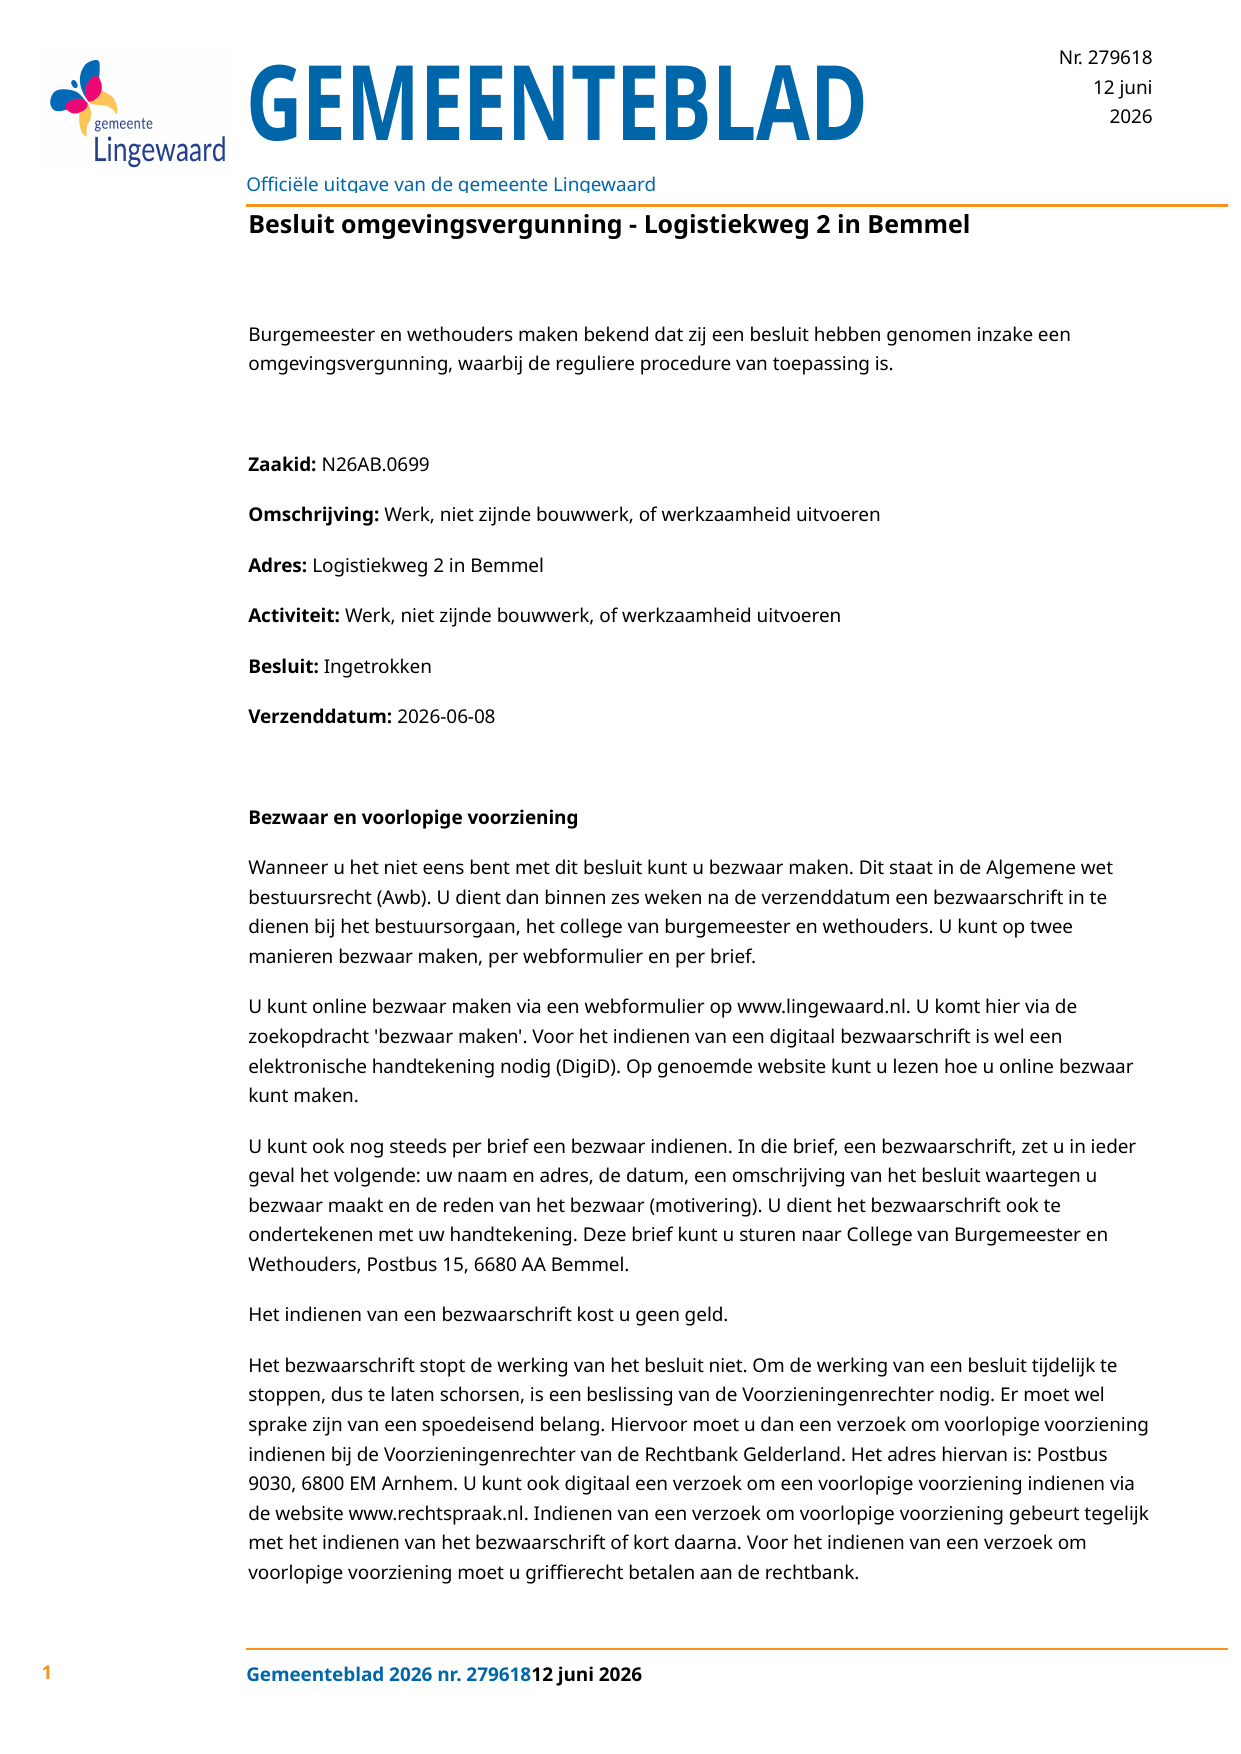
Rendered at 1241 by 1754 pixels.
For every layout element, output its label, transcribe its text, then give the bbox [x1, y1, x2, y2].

text Bezwaar en voorlopige voorziening [248, 804, 1152, 830]
text Activiteit: Werk, niet zijnde bouwwerk, of werkzaamheid uitvoeren [248, 602, 1152, 628]
text Het bezwaarschrift stopt de werking van het besluit niet. Om de werking van een besluit tijdelijk te stoppen, dus te laten schorsen, is een beslissing van de Voorzieningenrechter nodig. Er moet wel sprake zijn van een spoedeisend belang. Hiervoor moet u dan een verzoek om voorlopige voorziening indienen bij de Voorzieningenrechter van de Rechtbank Gelderland. Het adres hiervan is: Postbus 9030, 6800 EM Arnhem. U kunt ook digitaal een verzoek om een voorlopige voorziening indienen via de website www.rechtspraak.nl. Indienen van een verzoek om voorlopige voorziening gebeurt tegelijk met het indienen van het bezwaarschrift of kort daarna. Voor het indienen van een verzoek om voorlopige voorziening moet u griffierecht betalen aan de rechtbank. [248, 1352, 1152, 1585]
text U kunt ook nog steeds per brief een bezwaar indienen. In die brief, een bezwaarschrift, zet u in ieder geval het volgende: uw naam en adres, de datum, een omschrijving van het besluit waartegen u bezwaar maakt en de reden van het bezwaar (motivering). U dient het bezwaarschrift ook te ondertekenen met uw handtekening. Deze brief kunt u sturen naar College van Burgemeester en Wethouders, Postbus 15, 6680 AA Bemmel. [248, 1133, 1152, 1277]
text Omschrijving: Werk, niet zijnde bouwwerk, of werkzaamheid uitvoeren [248, 502, 1152, 527]
text Verzenddatum: 2026-06-08 [248, 703, 1152, 729]
text Besluit: Ingetrokken [248, 653, 1152, 678]
picture [41, 47, 231, 172]
text Het indienen van een bezwaarschrift kost u geen geld. [248, 1302, 1152, 1327]
text Wanneer u het niet eens bent met dit besluit kunt u bezwaar maken. Dit staat in de Algemene wet bestuursrecht (Awb). U dient dan binnen zes weken na de verzenddatum een bezwaarschrift in te dienen bij het bestuursorgaan, het college van burgemeester en wethouders. U kunt op twee manieren bezwaar maken, per webformulier en per brief. [248, 854, 1152, 969]
text Burgemeester en wethouders maken bekend dat zij een besluit hebben genomen inzake een omgevingsvergunning, waarbij de reguliere procedure van toepassing is. [248, 321, 1152, 376]
text Adres: Logistiekweg 2 in Bemmel [248, 552, 1152, 578]
text U kunt online bezwaar maken via een webformulier op www.lingewaard.nl. U komt hier via de zoekopdracht 'bezwaar maken'. Voor het indienen van een digitaal bezwaarschrift is wel een elektronische handtekening nodig (DigiD). Op genoemde website kunt u lezen hoe u online bezwaar kunt maken. [248, 994, 1152, 1108]
text Zaakid: N26AB.0699 [248, 451, 1152, 477]
text Besluit omgevingsvergunning - Logistiekweg 2 in Bemmel [248, 207, 1152, 241]
